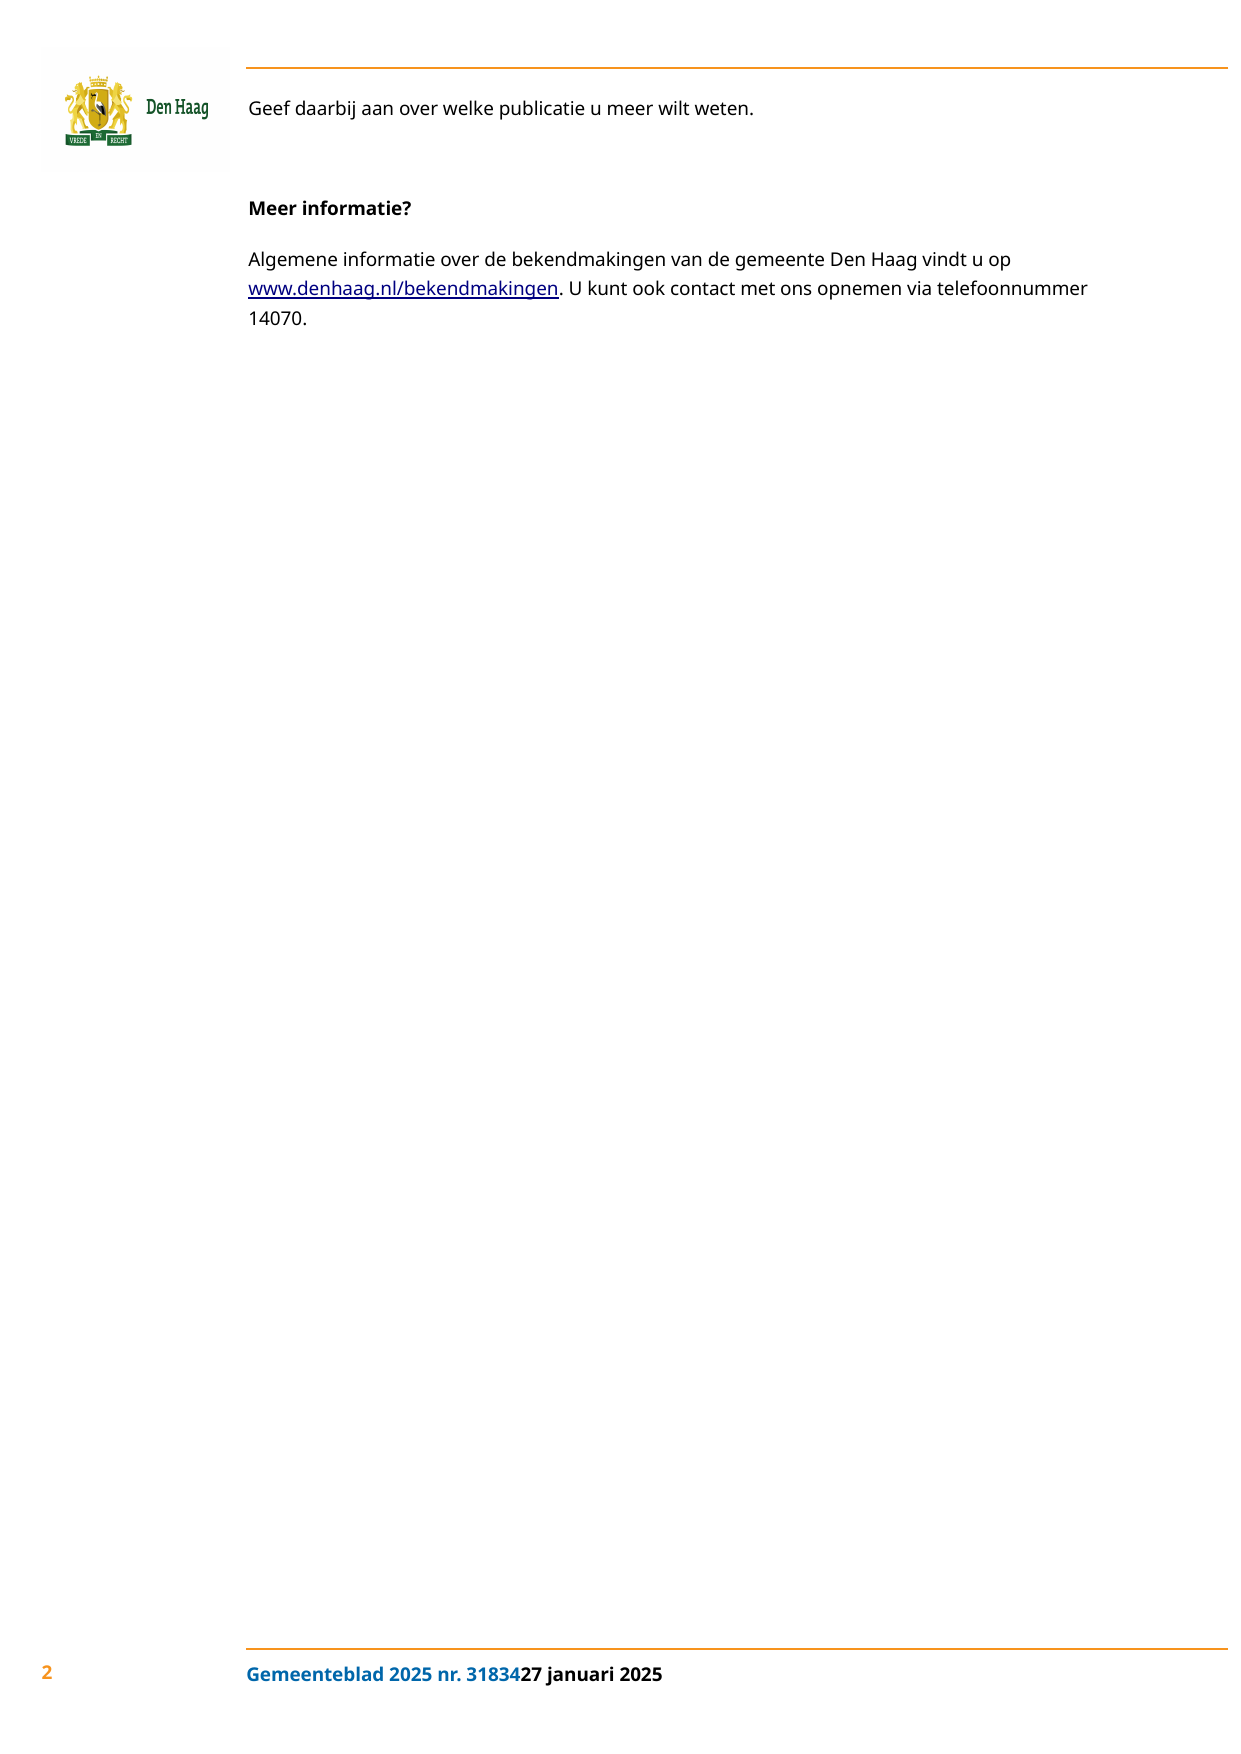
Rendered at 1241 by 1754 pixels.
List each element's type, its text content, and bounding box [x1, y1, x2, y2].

text Meer informatie? [248, 196, 1152, 221]
text Geef daarbij aan over welke publicatie u meer wilt weten. [248, 95, 1152, 121]
text Algemene informatie over de bekendmakingen van de gemeente Den Haag vindt u op www.denhaag.nl/bekendmakingen. U kunt ook contact met ons opnemen via telefoonnummer 14070. [248, 246, 1152, 331]
picture [41, 47, 231, 172]
